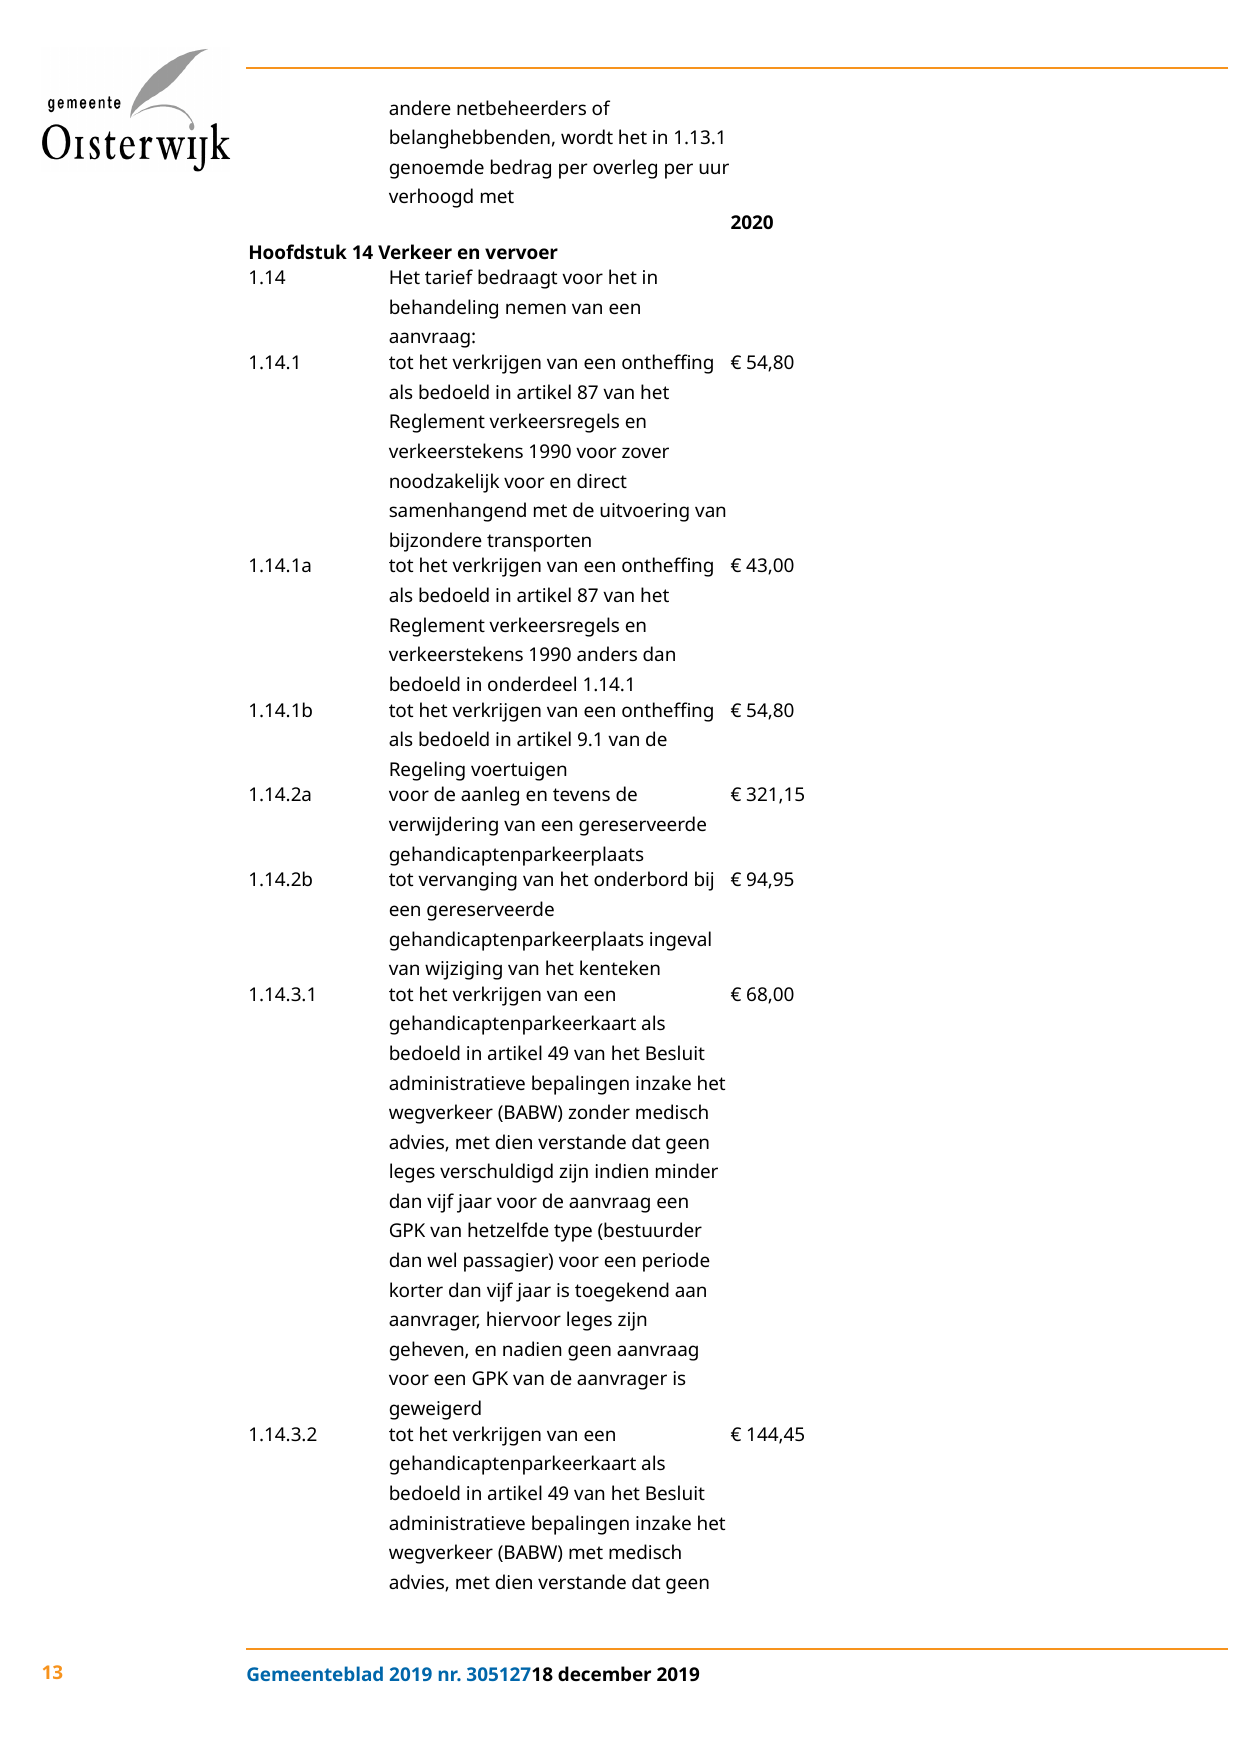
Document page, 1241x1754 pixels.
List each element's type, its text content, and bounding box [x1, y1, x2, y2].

table_cell 1.14.1a [248, 553, 388, 697]
table_cell 2020 [730, 209, 871, 264]
table_cell 1.14 [248, 265, 388, 349]
table_cell [730, 265, 871, 349]
table_cell tot het verkrijgen van een ontheffing als bedoeld in artikel 87 van het Reglement verkeersregels en verkeerstekens 1990 voor zover noodzakelijk voor en direct samenhangend met de uitvoering van bijzondere transporten [389, 350, 730, 553]
table_cell [730, 95, 871, 209]
table_cell 1.14.2b [248, 867, 388, 981]
table_cell tot het verkrijgen van een gehandicaptenparkeerkaart als bedoeld in artikel 49 van het Besluit administratieve bepalingen inzake het wegverkeer (BABW) zonder medisch advies, met dien verstande dat geen leges verschuldigd zijn indien minder dan vijf jaar voor de aanvraag een GPK van hetzelfde type (bestuurder dan wel passagier) voor een periode korter dan vijf jaar is toegekend aan aanvrager, hiervoor leges zijn geheven, en nadien geen aanvraag voor een GPK van de aanvrager is geweigerd [389, 981, 730, 1421]
table_cell tot het verkrijgen van een ontheffing als bedoeld in artikel 9.1 van de Regeling voertuigen [389, 697, 730, 782]
table_cell tot vervanging van het onderbord bij een gereserveerde gehandicaptenparkeerplaats ingeval van wijziging van het kenteken [389, 867, 730, 981]
table_cell € 54,80 [730, 697, 871, 782]
table_cell € 321,15 [730, 782, 871, 867]
table_cell 1.14.2a [248, 782, 388, 867]
table_cell 1.14.3.2 [248, 1421, 388, 1594]
table_cell tot het verkrijgen van een ontheffing als bedoeld in artikel 87 van het Reglement verkeersregels en verkeerstekens 1990 anders dan bedoeld in onderdeel 1.14.1 [389, 553, 730, 697]
table_cell 1.14.1b [248, 697, 388, 782]
table_cell Het tarief bedraagt voor het in behandeling nemen van een aanvraag: [389, 265, 730, 349]
table_cell € 43,00 [730, 553, 871, 697]
table_cell Hoofdstuk 14 Verkeer en vervoer [248, 209, 730, 264]
table_cell [248, 95, 388, 209]
table_cell € 144,45 [730, 1421, 871, 1594]
picture [41, 47, 231, 172]
table_cell tot het verkrijgen van een gehandicaptenparkeerkaart als bedoeld in artikel 49 van het Besluit administratieve bepalingen inzake het wegverkeer (BABW) met medisch advies, met dien verstande dat geen [389, 1421, 730, 1594]
table_cell andere netbeheerders of belanghebbenden, wordt het in 1.13.1 genoemde bedrag per overleg per uur verhoogd met [389, 95, 730, 209]
table_cell € 68,00 [730, 981, 871, 1421]
table_cell 1.14.3.1 [248, 981, 388, 1421]
table_cell € 94,95 [730, 867, 871, 981]
table_cell 1.14.1 [248, 350, 388, 553]
table_cell voor de aanleg en tevens de verwijdering van een gereserveerde gehandicaptenparkeerplaats [389, 782, 730, 867]
table_cell € 54,80 [730, 350, 871, 553]
